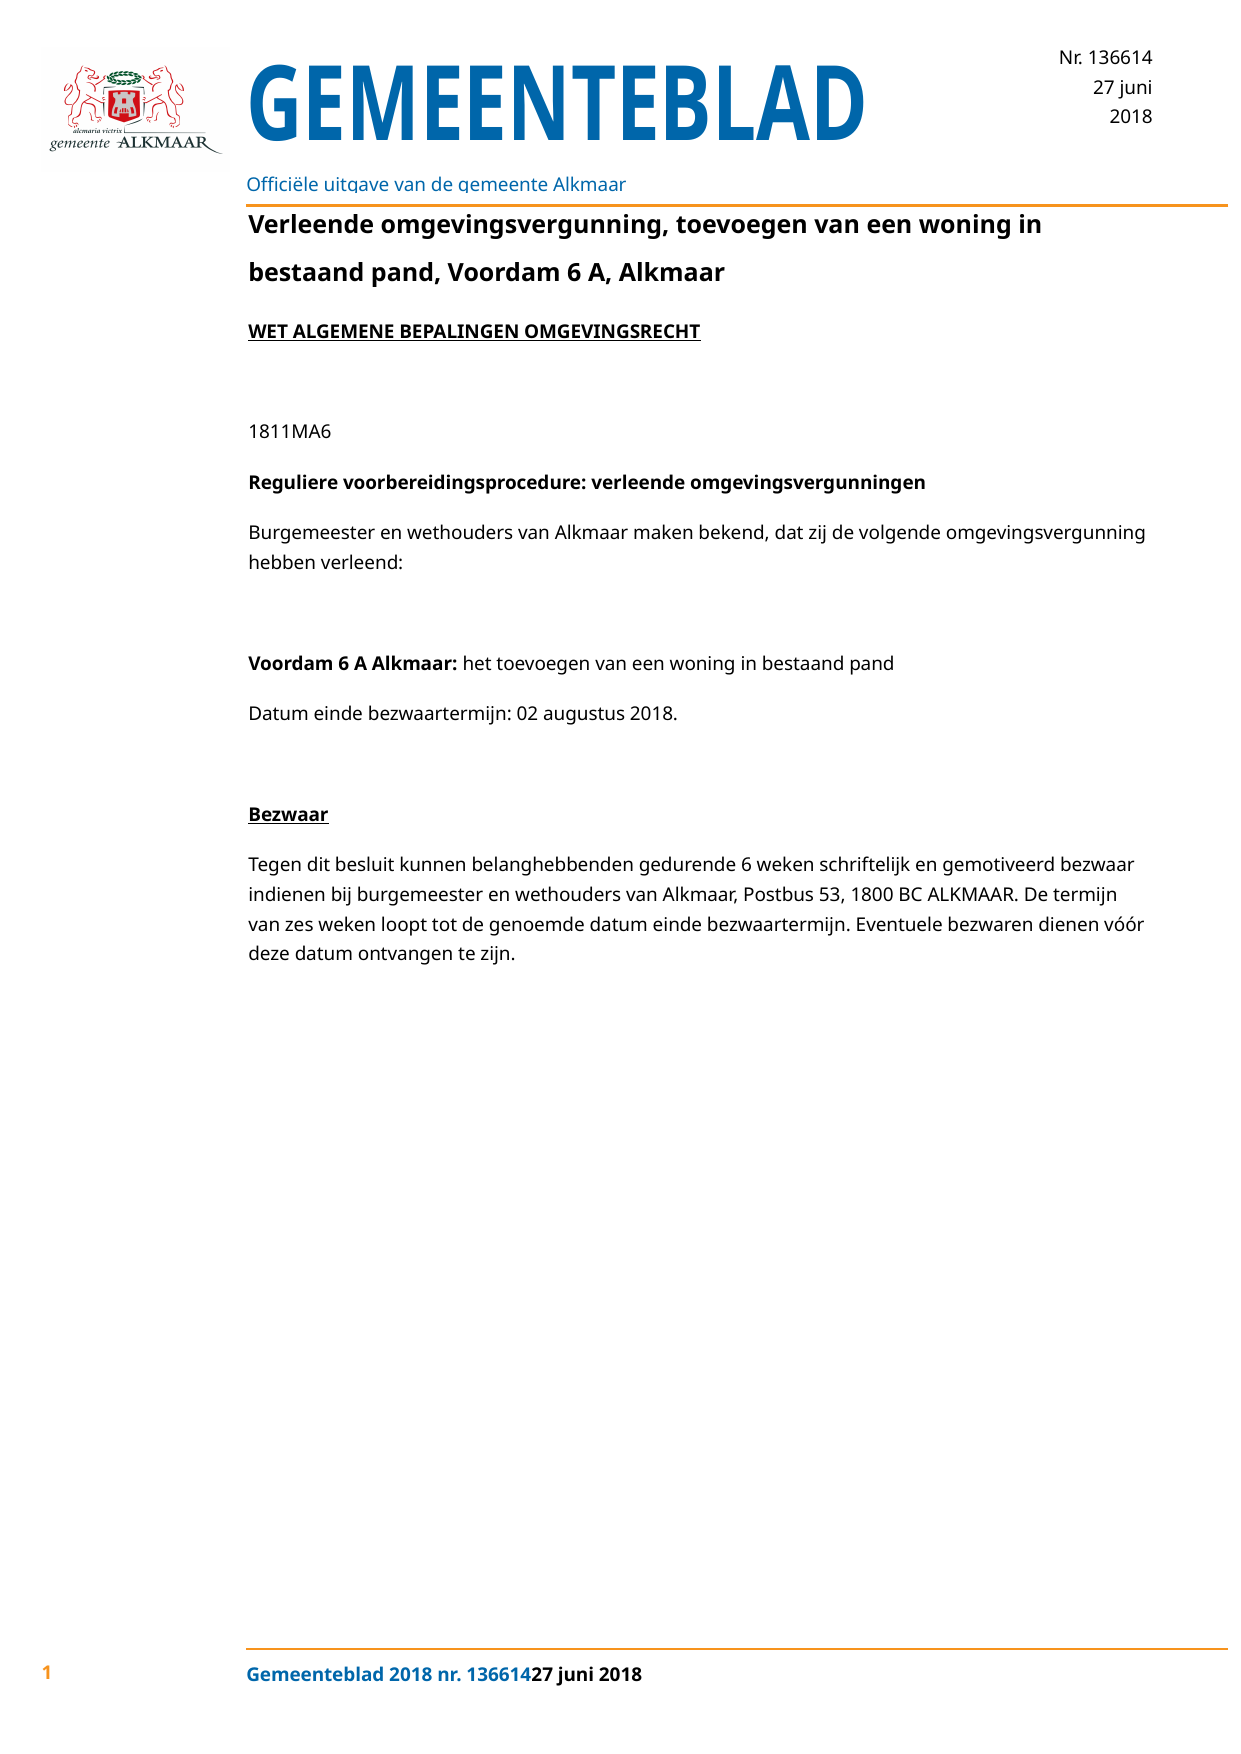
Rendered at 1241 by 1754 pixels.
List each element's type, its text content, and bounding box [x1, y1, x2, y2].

text Burgemeester en wethouders van Alkmaar maken bekend, dat zij de volgende omgevingsvergunning hebben verleend: [248, 519, 1152, 575]
text Tegen dit besluit kunnen belanghebbenden gedurende 6 weken schriftelijk en gemotiveerd bezwaar indienen bij burgemeester en wethouders van Alkmaar, Postbus 53, 1800 BC ALKMAAR. De termijn van zes weken loopt tot de genoemde datum einde bezwaartermijn. Eventuele bezwaren dienen vóór deze datum ontvangen te zijn. [248, 852, 1152, 966]
text Voordam 6 A Alkmaar: het toevoegen van een woning in bestaand pand [248, 650, 1152, 676]
text Reguliere voorbereidingsprocedure: verleende omgevingsvergunningen [248, 469, 1152, 495]
text Verleende omgevingsvergunning, toevoegen van een woning in bestaand pand, Voordam 6 A, Alkmaar [248, 207, 1152, 288]
text Bezwaar [248, 801, 1152, 827]
text WET ALGEMENE BEPALINGEN OMGEVINGSRECHT [248, 318, 1152, 344]
picture [41, 47, 231, 172]
text 1811MA6 [248, 419, 1152, 444]
text Datum einde bezwaartermijn: 02 augustus 2018. [248, 700, 1152, 726]
